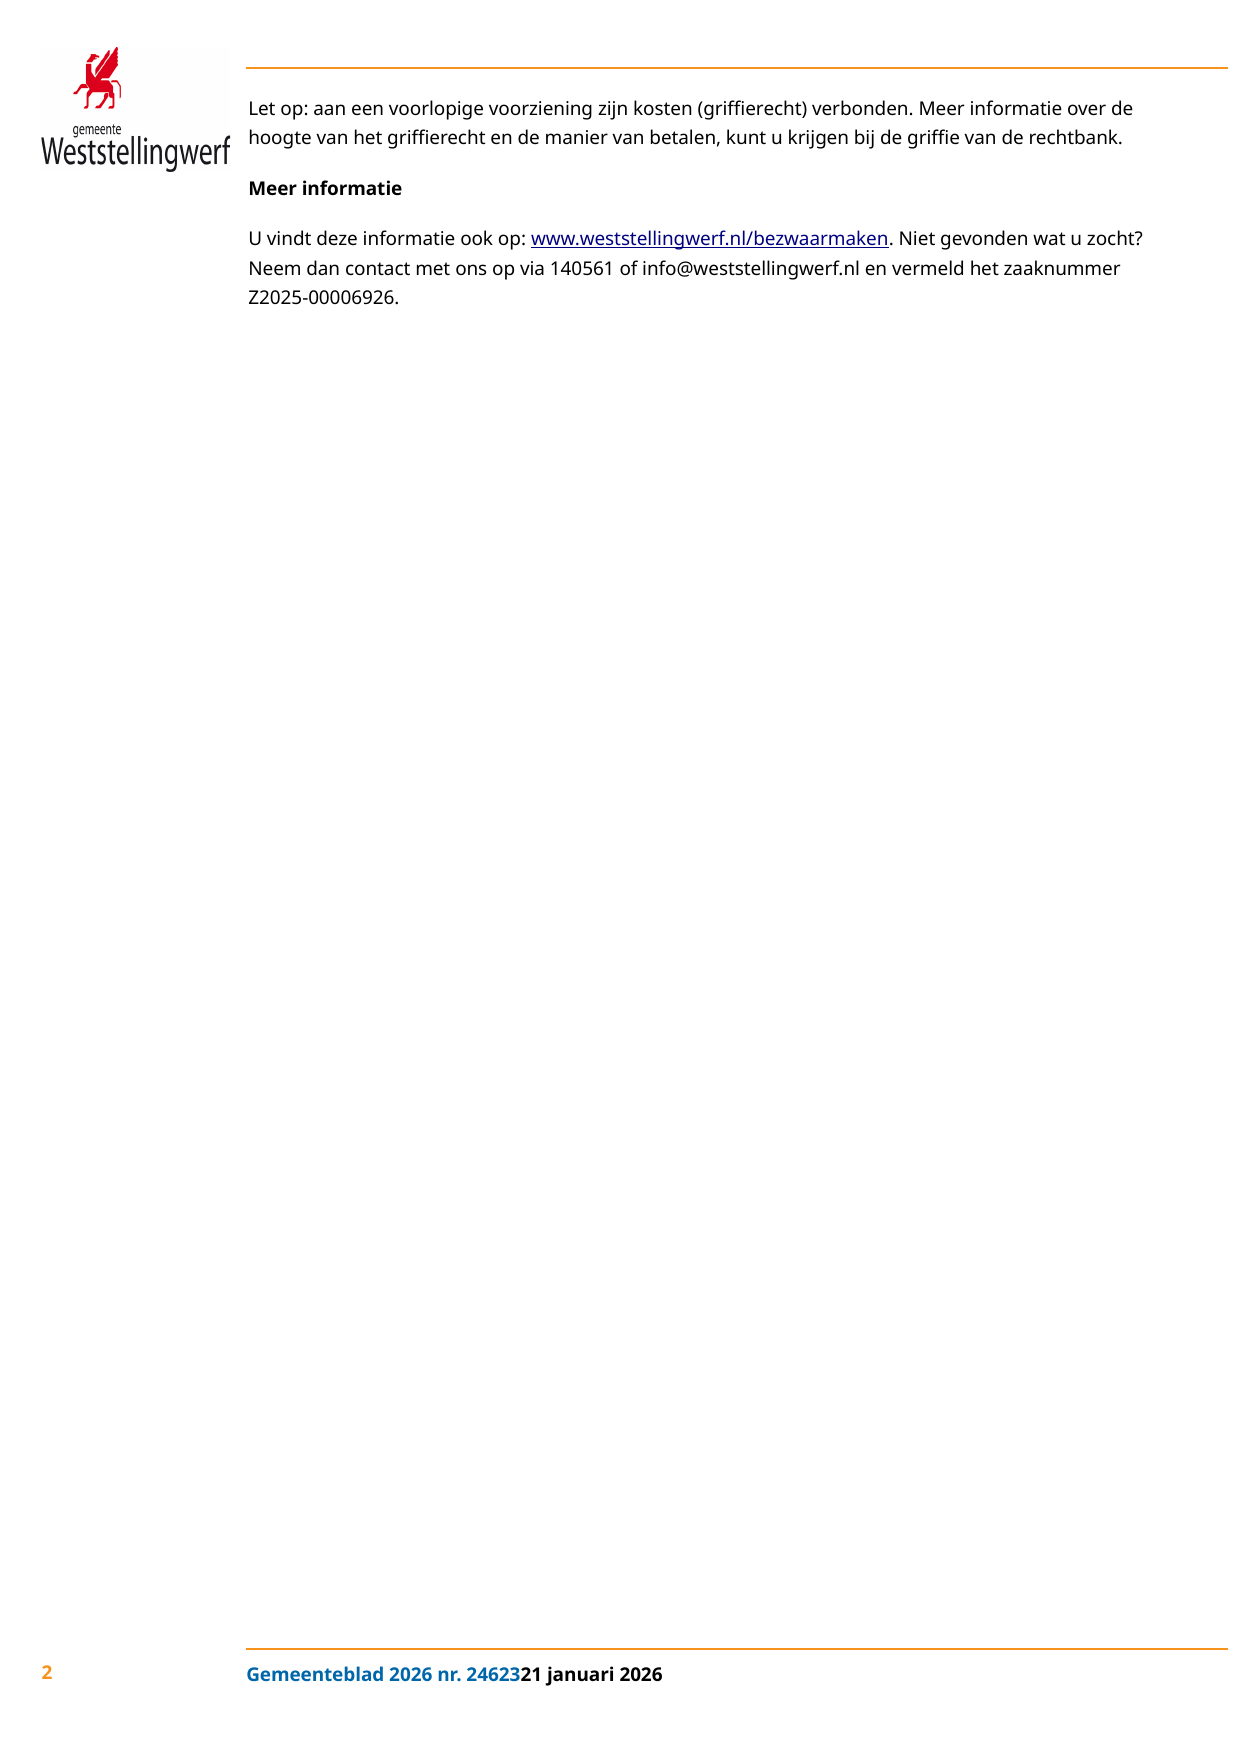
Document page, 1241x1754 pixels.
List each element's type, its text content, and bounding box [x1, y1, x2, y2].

picture [41, 47, 231, 172]
text Meer informatie [248, 175, 1152, 201]
text U vindt deze informatie ook op: www.weststellingwerf.nl/bezwaarmaken. Niet gevonden wat u zocht? Neem dan contact met ons op via 140561 of info@weststellingwerf.nl en vermeld het zaaknummer Z2025-00006926. [248, 225, 1152, 310]
text Let op: aan een voorlopige voorziening zijn kosten (griffierecht) verbonden. Meer informatie over de hoogte van het griffierecht en de manier van betalen, kunt u krijgen bij de griffie van de rechtbank. [248, 95, 1152, 150]
